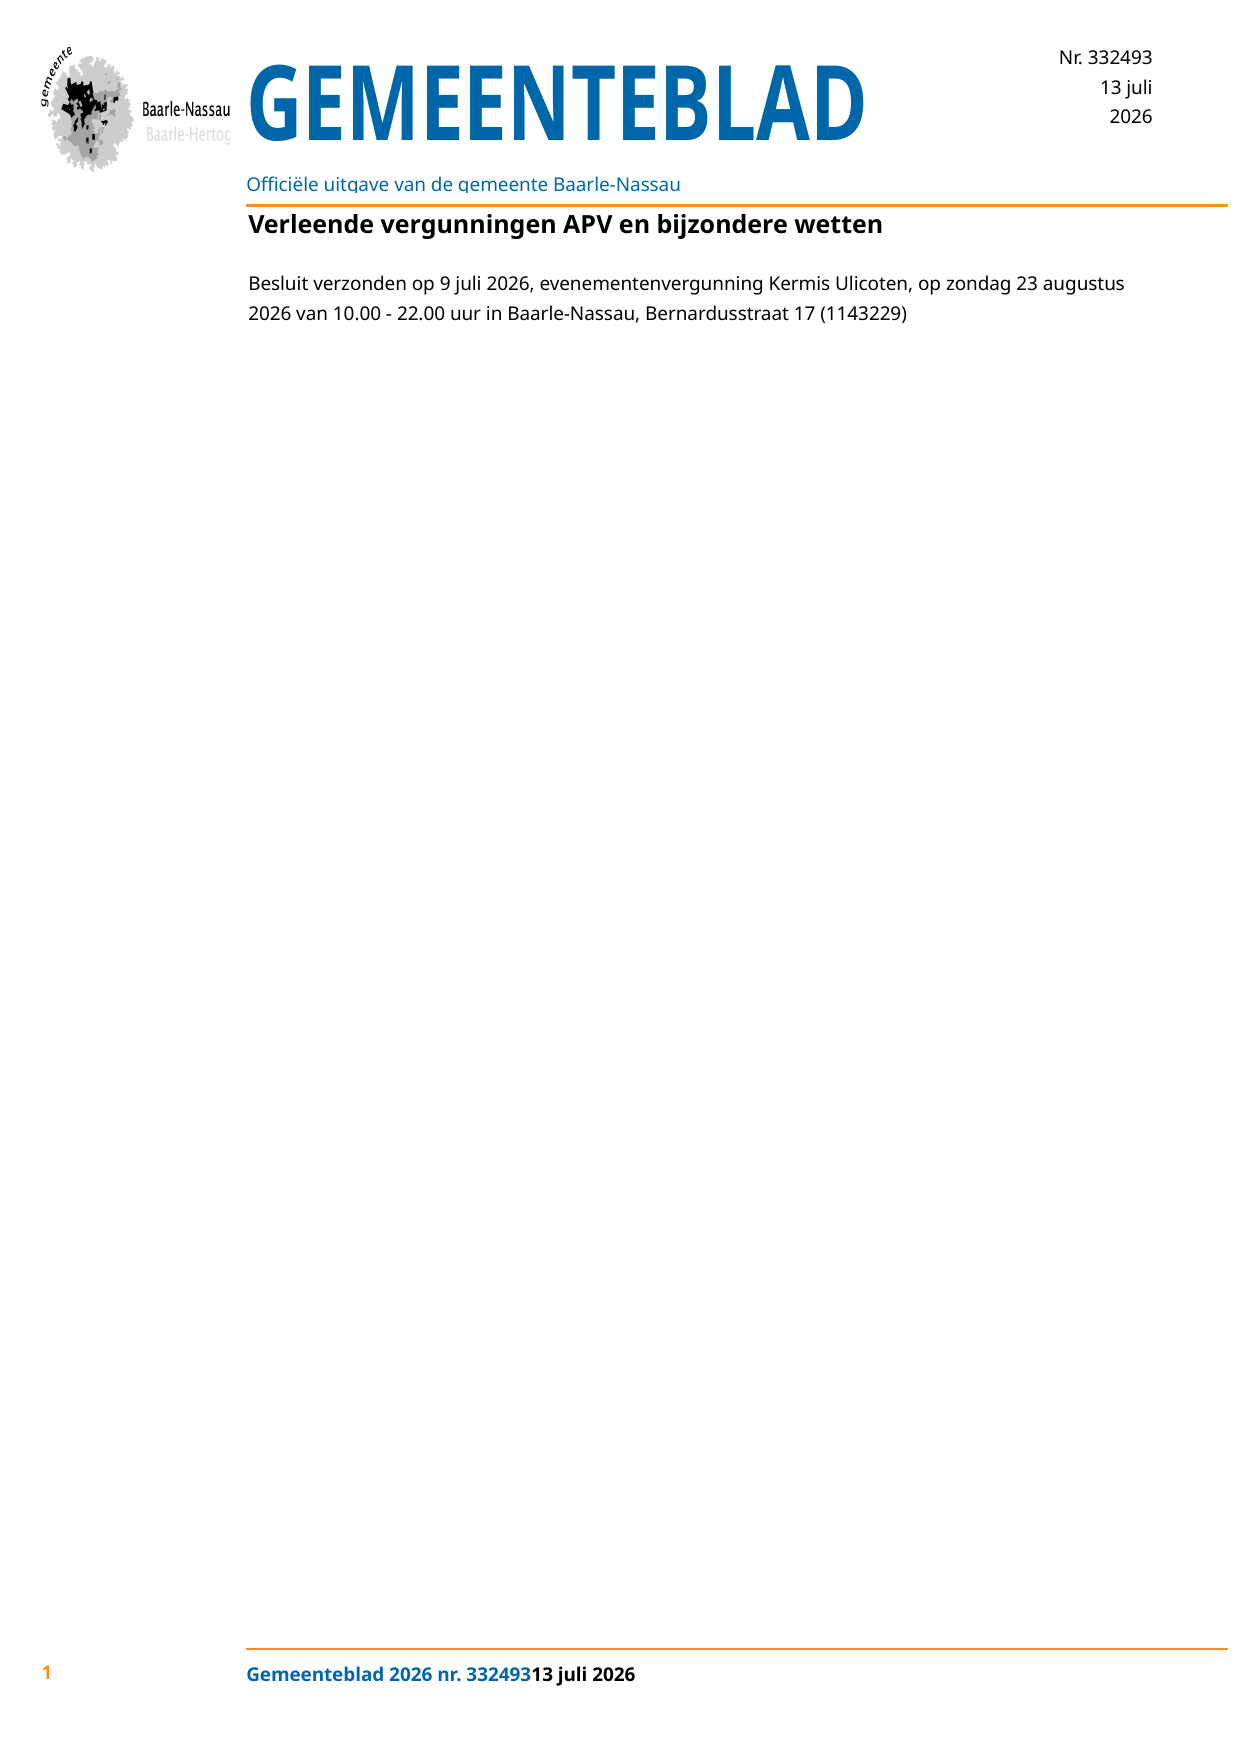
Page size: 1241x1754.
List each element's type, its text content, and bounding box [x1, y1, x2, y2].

text Besluit verzonden op 9 juli 2026, evenementenvergunning Kermis Ulicoten, op zondag 23 augustus 2026 van 10.00 - 22.00 uur in Baarle-Nassau, Bernardusstraat 17 (1143229) [248, 270, 1152, 326]
text Verleende vergunningen APV en bijzondere wetten [248, 207, 1152, 241]
picture [41, 47, 231, 172]
